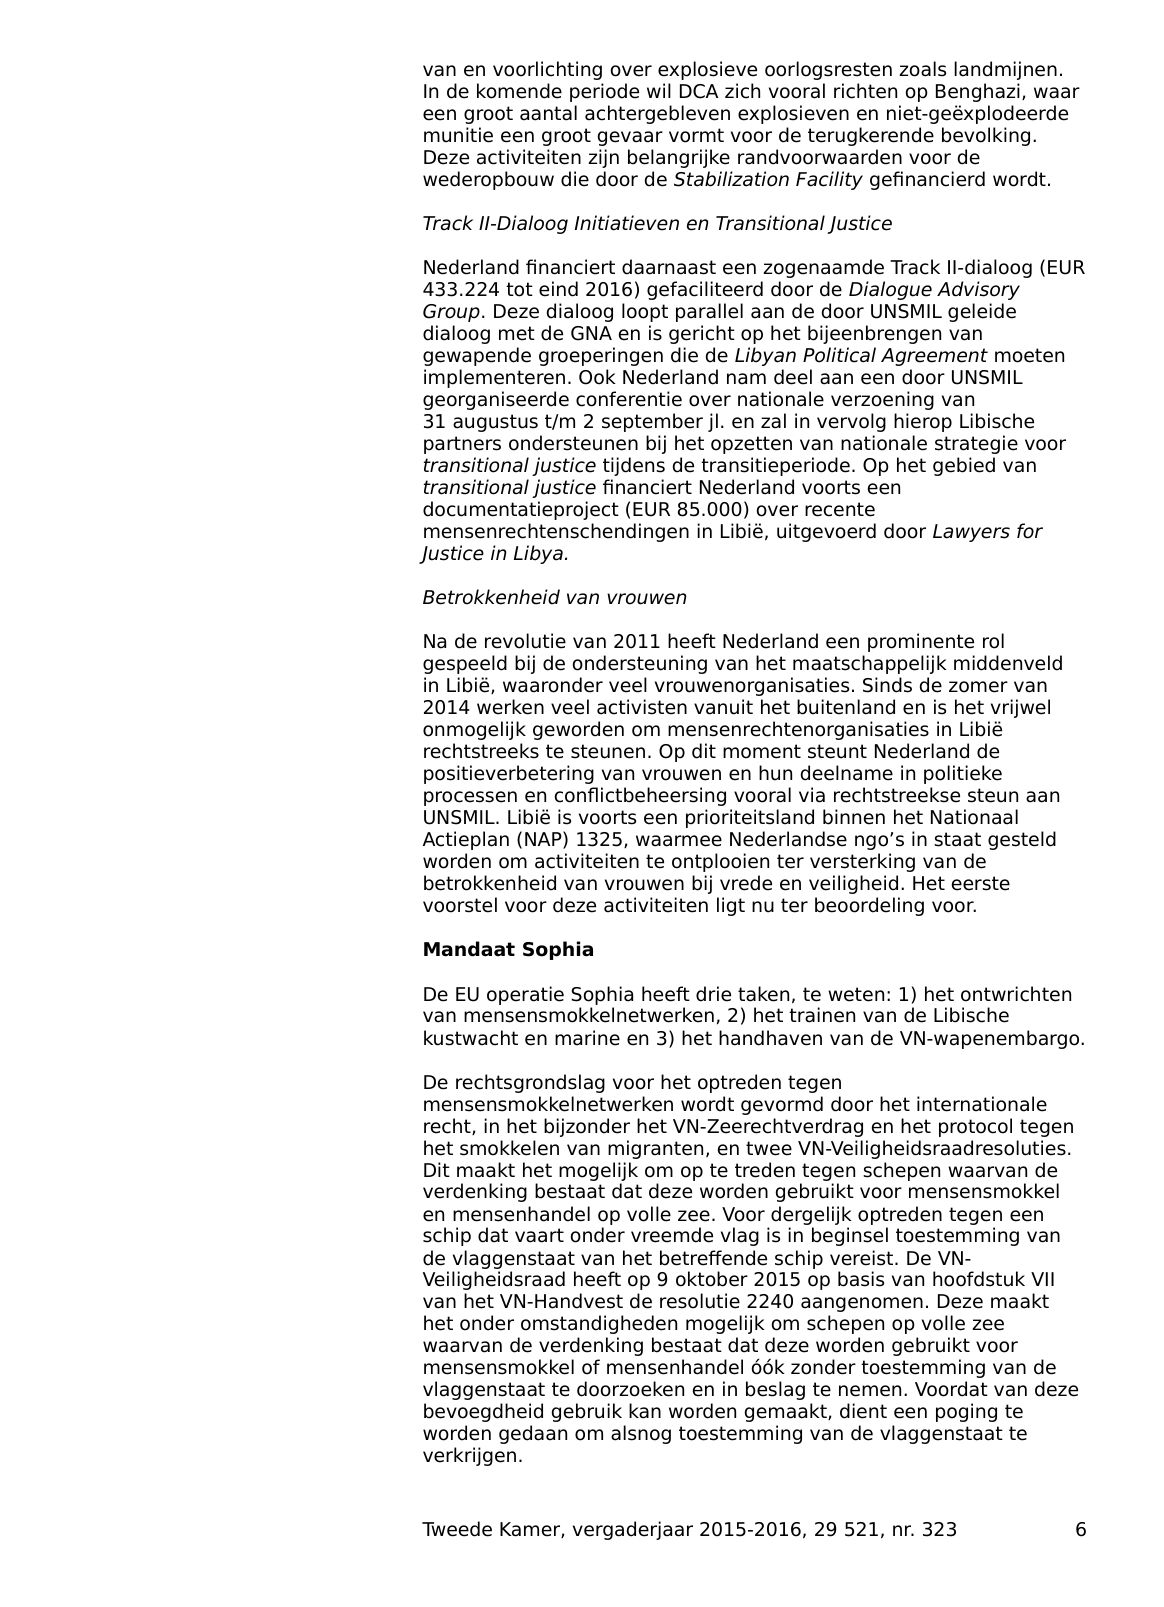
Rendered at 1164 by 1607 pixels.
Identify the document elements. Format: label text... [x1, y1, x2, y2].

text Nederland financiert daarnaast een zogenaamde Track II-dialoog (EUR 433.224 tot eind 2016) gefaciliteerd door de Dialogue Advisory Group. Deze dialoog loopt parallel aan de door UNSMIL geleide dialoog met de GNA en is gericht op het bijeenbrengen van gewapende groeperingen die de Libyan Political Agreement moeten implementeren. Ook Nederland nam deel aan een door UNSMIL georganiseerde conferentie over nationale verzoening van 31 augustus t/m 2 september jl. en zal in vervolg hierop Libische partners ondersteunen bij het opzetten van nationale strategie voor transitional justice tijdens de transitieperiode. Op het gebied van transitional justice financiert Nederland voorts een documentatieproject (EUR 85.000) over recente mensenrechtenschendingen in Libië, uitgevoerd door Lawyers for Justice in Libya. [422, 257, 1087, 565]
text De rechtsgrondslag voor het optreden tegen mensensmokkelnetwerken wordt gevormd door het internationale recht, in het bijzonder het VN-Zeerechtverdrag en het protocol tegen het smokkelen van migranten, en twee VN-Veiligheidsraadresoluties. Dit maakt het mogelijk om op te treden tegen schepen waarvan de verdenking bestaat dat deze worden gebruikt voor mensensmokkel en mensenhandel op volle zee. Voor dergelijk optreden tegen een schip dat vaart onder vreemde vlag is in beginsel toestemming van de vlaggenstaat van het betreffende schip vereist. De VN-Veiligheidsraad heeft op 9 oktober 2015 op basis van hoofdstuk VII van het VN-Handvest de resolutie 2240 aangenomen. Deze maakt het onder omstandigheden mogelijk om schepen op volle zee waarvan de verdenking bestaat dat deze worden gebruikt voor mensensmokkel of mensenhandel óók zonder toestemming van de vlaggenstaat te doorzoeken en in beslag te nemen. Voordat van deze bevoegdheid gebruik kan worden gemaakt, dient een poging te worden gedaan om alsnog toestemming van de vlaggenstaat te verkrijgen. [422, 1072, 1087, 1467]
text De EU operatie Sophia heeft drie taken, te weten: 1) het ontwrichten van mensensmokkelnetwerken, 2) het trainen van de Libische kustwacht en marine en 3) het handhaven van de VN-wapenembargo. [422, 983, 1087, 1049]
text Na de revolutie van 2011 heeft Nederland een prominente rol gespeeld bij de ondersteuning van het maatschappelijk middenveld in Libië, waaronder veel vrouwenorganisaties. Sinds de zomer van 2014 werken veel activisten vanuit het buitenland en is het vrijwel onmogelijk geworden om mensenrechtenorganisaties in Libië rechtstreeks te steunen. Op dit moment steunt Nederland de positieverbetering van vrouwen en hun deelname in politieke processen en conflictbeheersing vooral via rechtstreekse steun aan UNSMIL. Libië is voorts een prioriteitsland binnen het Nationaal Actieplan (NAP) 1325, waarmee Nederlandse ngo’s in staat gesteld worden om activiteiten te ontplooien ter versterking van de betrokkenheid van vrouwen bij vrede en veiligheid. Het eerste voorstel voor deze activiteiten ligt nu ter beoordeling voor. [422, 631, 1087, 917]
subtitle Mandaat Sophia [422, 939, 1087, 961]
text van en voorlichting over explosieve oorlogsresten zoals landmijnen. In de komende periode wil DCA zich vooral richten op Benghazi, waar een groot aantal achtergebleven explosieven en niet-geëxplodeerde munitie een groot gevaar vormt voor de terugkerende bevolking. Deze activiteiten zijn belangrijke randvoorwaarden voor de wederopbouw die door de Stabilization Facility gefinancierd wordt. [422, 59, 1087, 191]
subtitle Track II-Dialoog Initiatieven en Transitional Justice [422, 213, 1087, 235]
subtitle Betrokkenheid van vrouwen [422, 587, 1087, 609]
